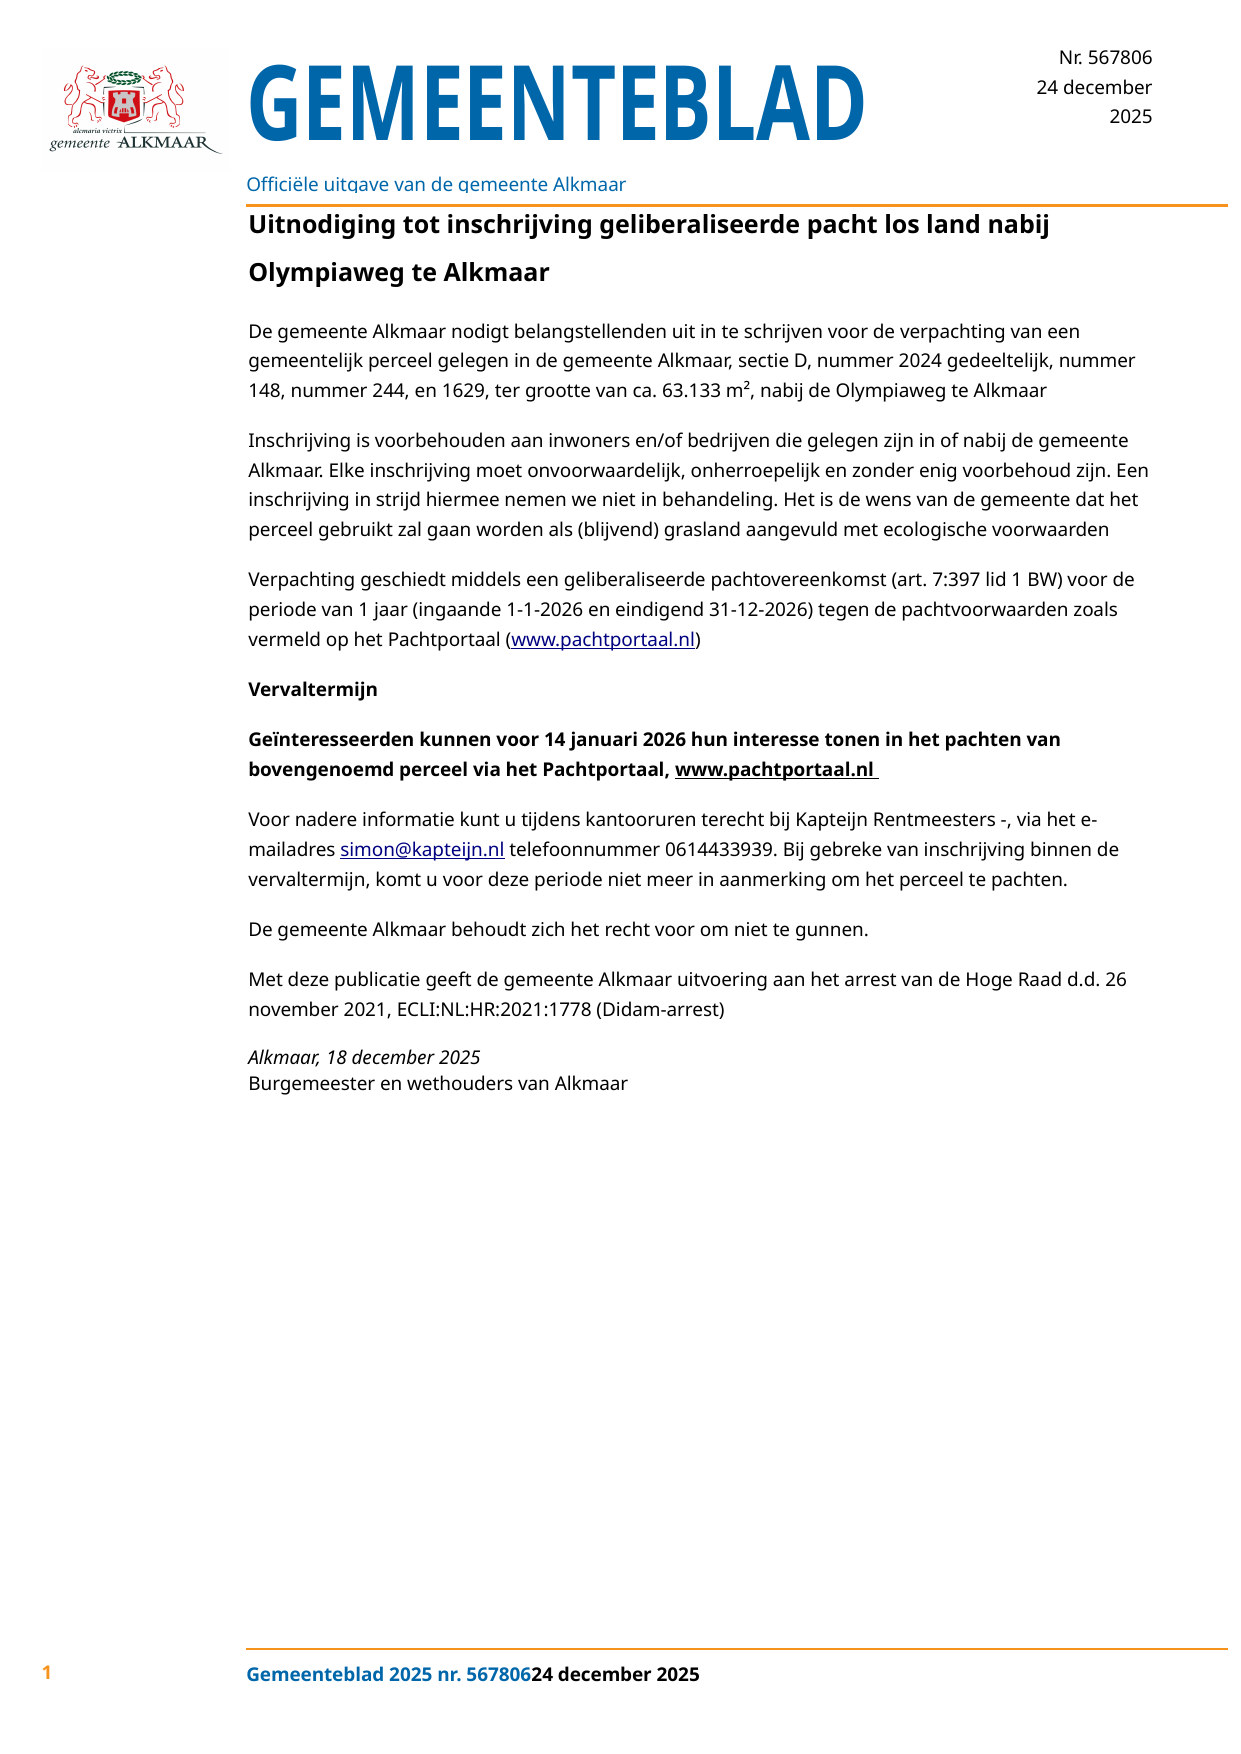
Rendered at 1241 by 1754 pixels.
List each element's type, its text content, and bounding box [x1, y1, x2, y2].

text Met deze publicatie geeft de gemeente Alkmaar uitvoering aan het arrest van de Hoge Raad d.d. 26 november 2021, ECLI:NL:HR:2021:1778 (Didam-arrest) [248, 967, 1152, 1022]
picture [41, 47, 231, 172]
text Uitnodiging tot inschrijving geliberaliseerde pacht los land nabij Olympiaweg te Alkmaar [248, 207, 1152, 288]
text Geïnteresseerden kunnen voor 14 januari 2026 hun interesse tonen in het pachten van bovengenoemd perceel via het Pachtportaal, www.pachtportaal.nl [248, 727, 1152, 782]
text Voor nadere informatie kunt u tijdens kantooruren terecht bij Kapteijn Rentmeesters -, via het e-mailadres simon@kapteijn.nl telefoonnummer 0614433939. Bij gebreke van inschrijving binnen de vervaltermijn, komt u voor deze periode niet meer in aanmerking om het perceel te pachten. [248, 807, 1152, 892]
text De gemeente Alkmaar nodigt belangstellenden uit in te schrijven voor de verpachting van een gemeentelijk perceel gelegen in de gemeente Alkmaar, sectie D, nummer 2024 gedeeltelijk, nummer 148, nummer 244, en 1629, ter grootte van ca. 63.133 m², nabij de Olympiaweg te Alkmaar [248, 318, 1152, 403]
text Verpachting geschiedt middels een geliberaliseerde pachtovereenkomst (art. 7:397 lid 1 BW) voor de periode van 1 jaar (ingaande 1-1-2026 en eindigend 31-12-2026) tegen de pachtvoorwaarden zoals vermeld op het Pachtportaal (www.pachtportaal.nl) [248, 567, 1152, 652]
text Vervaltermijn [248, 676, 1152, 702]
text Burgemeester en wethouders van Alkmaar [248, 1070, 1152, 1096]
text Inschrijving is voorbehouden aan inwoners en/of bedrijven die gelegen zijn in of nabij de gemeente Alkmaar. Elke inschrijving moet onvoorwaardelijk, onherroepelijk en zonder enig voorbehoud zijn. Een inschrijving in strijd hiermee nemen we niet in behandeling. Het is de wens van de gemeente dat het perceel gebruikt zal gaan worden als (blijvend) grasland aangevuld met ecologische voorwaarden [248, 427, 1152, 542]
text De gemeente Alkmaar behoudt zich het recht voor om niet te gunnen. [248, 916, 1152, 942]
text Alkmaar, 18 december 2025 [248, 1044, 1152, 1070]
